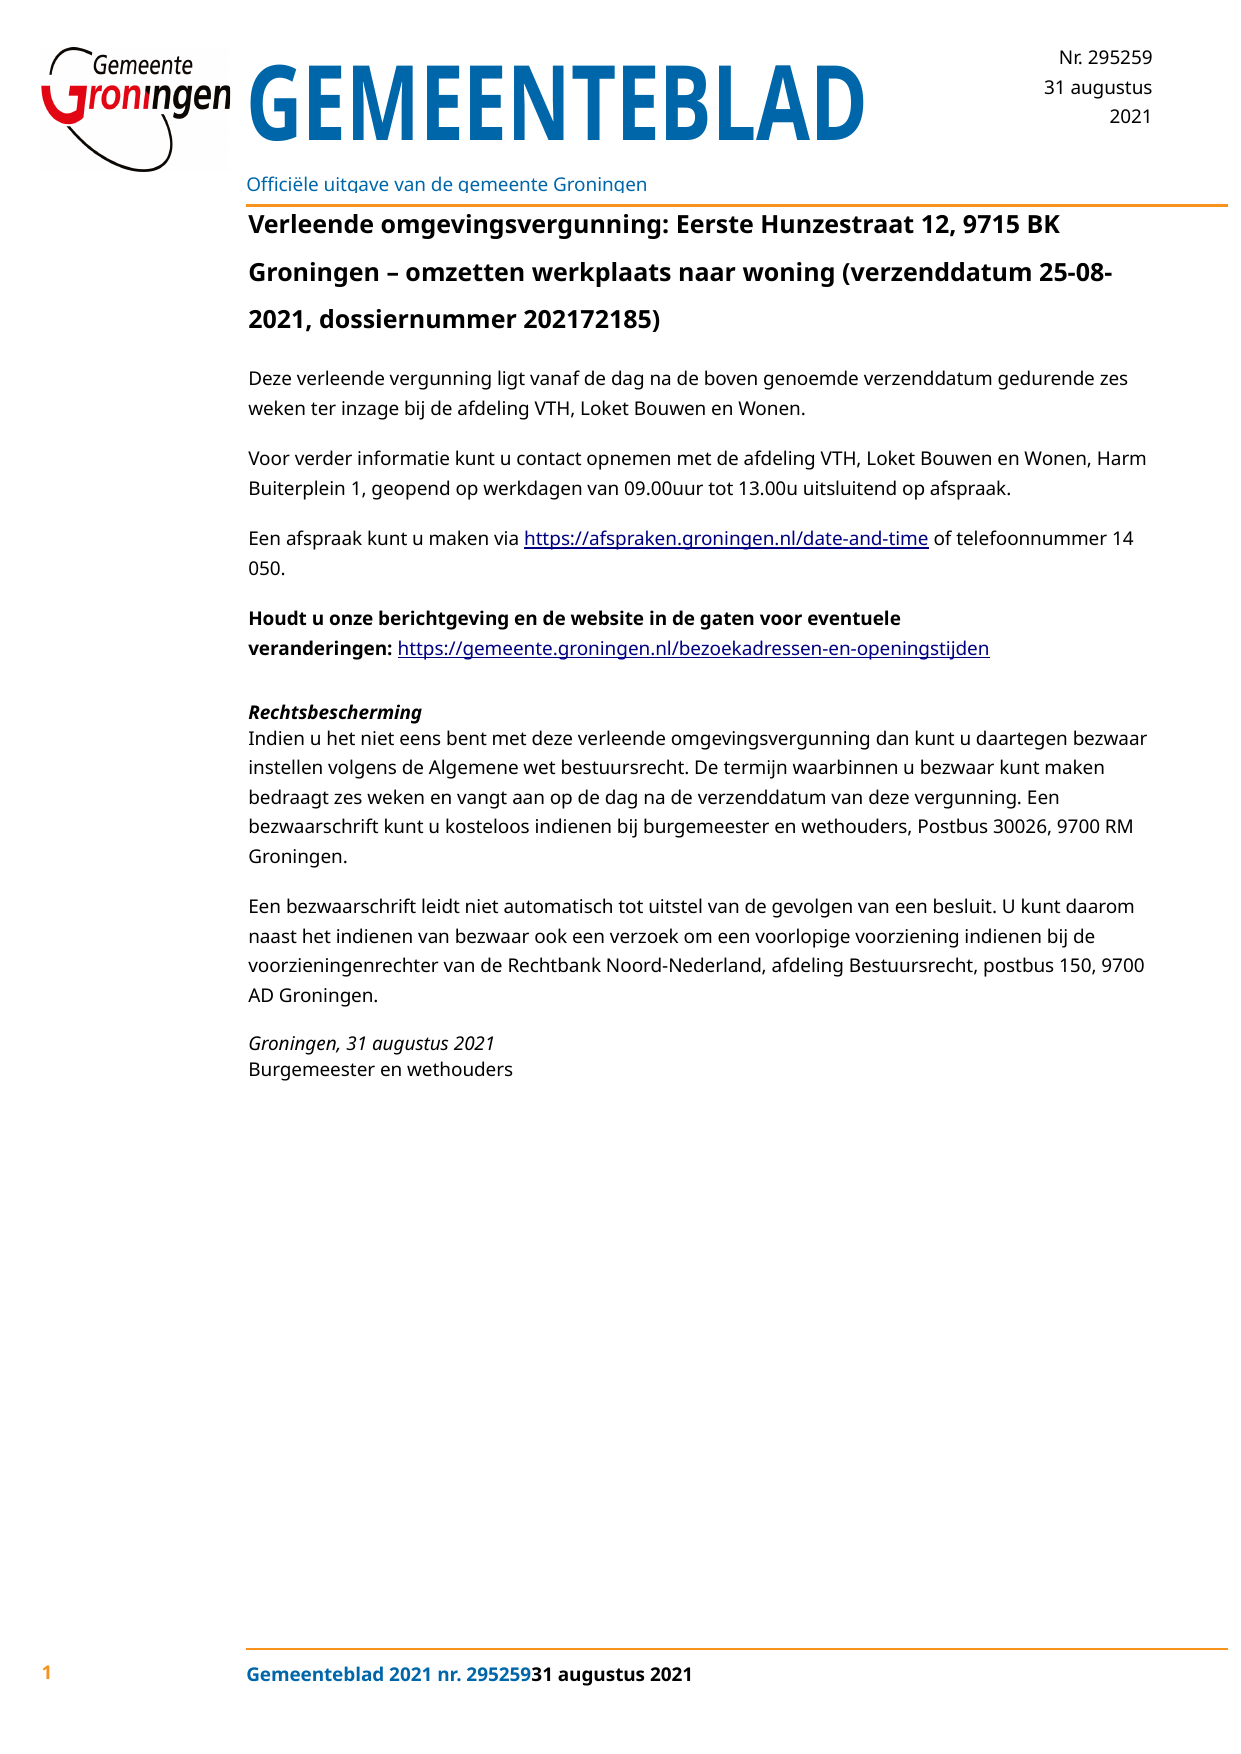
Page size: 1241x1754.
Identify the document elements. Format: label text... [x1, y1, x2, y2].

text Burgemeester en wethouders [248, 1056, 1152, 1082]
text Verleende omgevingsvergunning: Eerste Hunzestraat 12, 9715 BK Groningen – omzetten werkplaats naar woning (verzenddatum 25-08-2021, dossiernummer 202172185) [248, 207, 1152, 336]
text Groningen, 31 augustus 2021 [248, 1030, 1152, 1056]
text Een afspraak kunt u maken via https://afspraken.groningen.nl/date-and-time of telefoonnummer 14 050. [248, 526, 1152, 581]
text Voor verder informatie kunt u contact opnemen met de afdeling VTH, Loket Bouwen en Wonen, Harm Buiterplein 1, geopend op werkdagen van 09.00uur tot 13.00u uitsluitend op afspraak. [248, 446, 1152, 501]
text Indien u het niet eens bent met deze verleende omgevingsvergunning dan kunt u daartegen bezwaar instellen volgens de Algemene wet bestuursrecht. De termijn waarbinnen u bezwaar kunt maken bedraagt zes weken en vangt aan op de dag na de verzenddatum van deze vergunning. Een bezwaarschrift kunt u kosteloos indienen bij burgemeester en wethouders, Postbus 30026, 9700 RM Groningen. [248, 725, 1152, 869]
text Een bezwaarschrift leidt niet automatisch tot uitstel van de gevolgen van een besluit. U kunt daarom naast het indienen van bezwaar ook een verzoek om een voorlopige voorziening indienen bij de voorzieningenrechter van de Rechtbank Noord-Nederland, afdeling Bestuursrecht, postbus 150, 9700 AD Groningen. [248, 893, 1152, 1008]
text Rechtsbescherming [248, 699, 1152, 725]
picture [41, 47, 231, 172]
text Deze verleende vergunning ligt vanaf de dag na de boven genoemde verzenddatum gedurende zes weken ter inzage bij de afdeling VTH, Loket Bouwen en Wonen. [248, 366, 1152, 421]
text Houdt u onze berichtgeving en de website in de gaten voor eventuele veranderingen: https://gemeente.groningen.nl/bezoekadressen-en-openingstijden [248, 606, 1152, 661]
